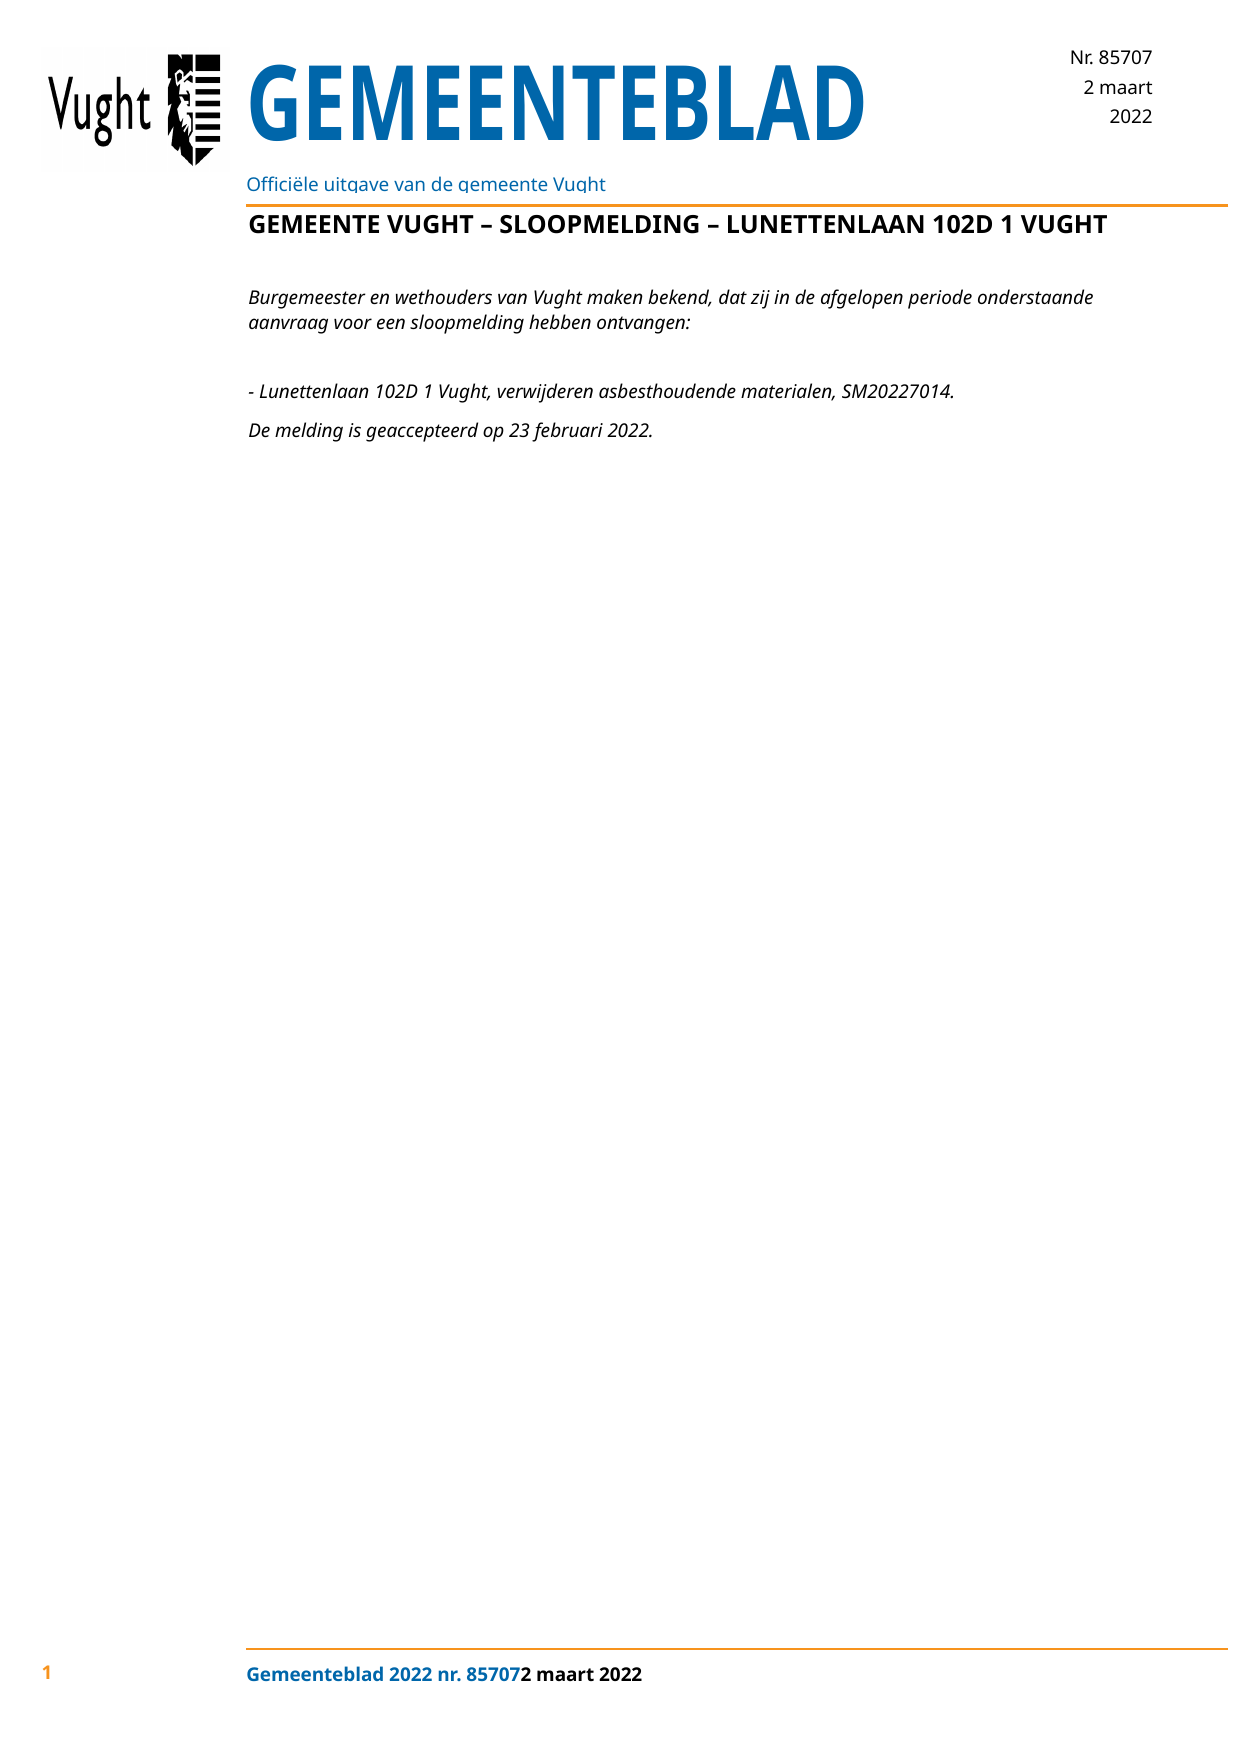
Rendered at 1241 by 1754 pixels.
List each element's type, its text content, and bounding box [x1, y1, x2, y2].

text GEMEENTE VUGHT – SLOOPMELDING – LUNETTENLAAN 102D 1 VUGHT [248, 207, 1152, 241]
picture [41, 47, 231, 172]
text De melding is geaccepteerd op 23 februari 2022. [248, 418, 1152, 443]
text - Lunettenlaan 102D 1 Vught, verwijderen asbesthoudende materialen, SM20227014. [248, 378, 1152, 404]
text Burgemeester en wethouders van Vught maken bekend, dat zij in de afgelopen periode onderstaande aanvraag voor een sloopmelding hebben ontvangen: [248, 284, 1152, 335]
